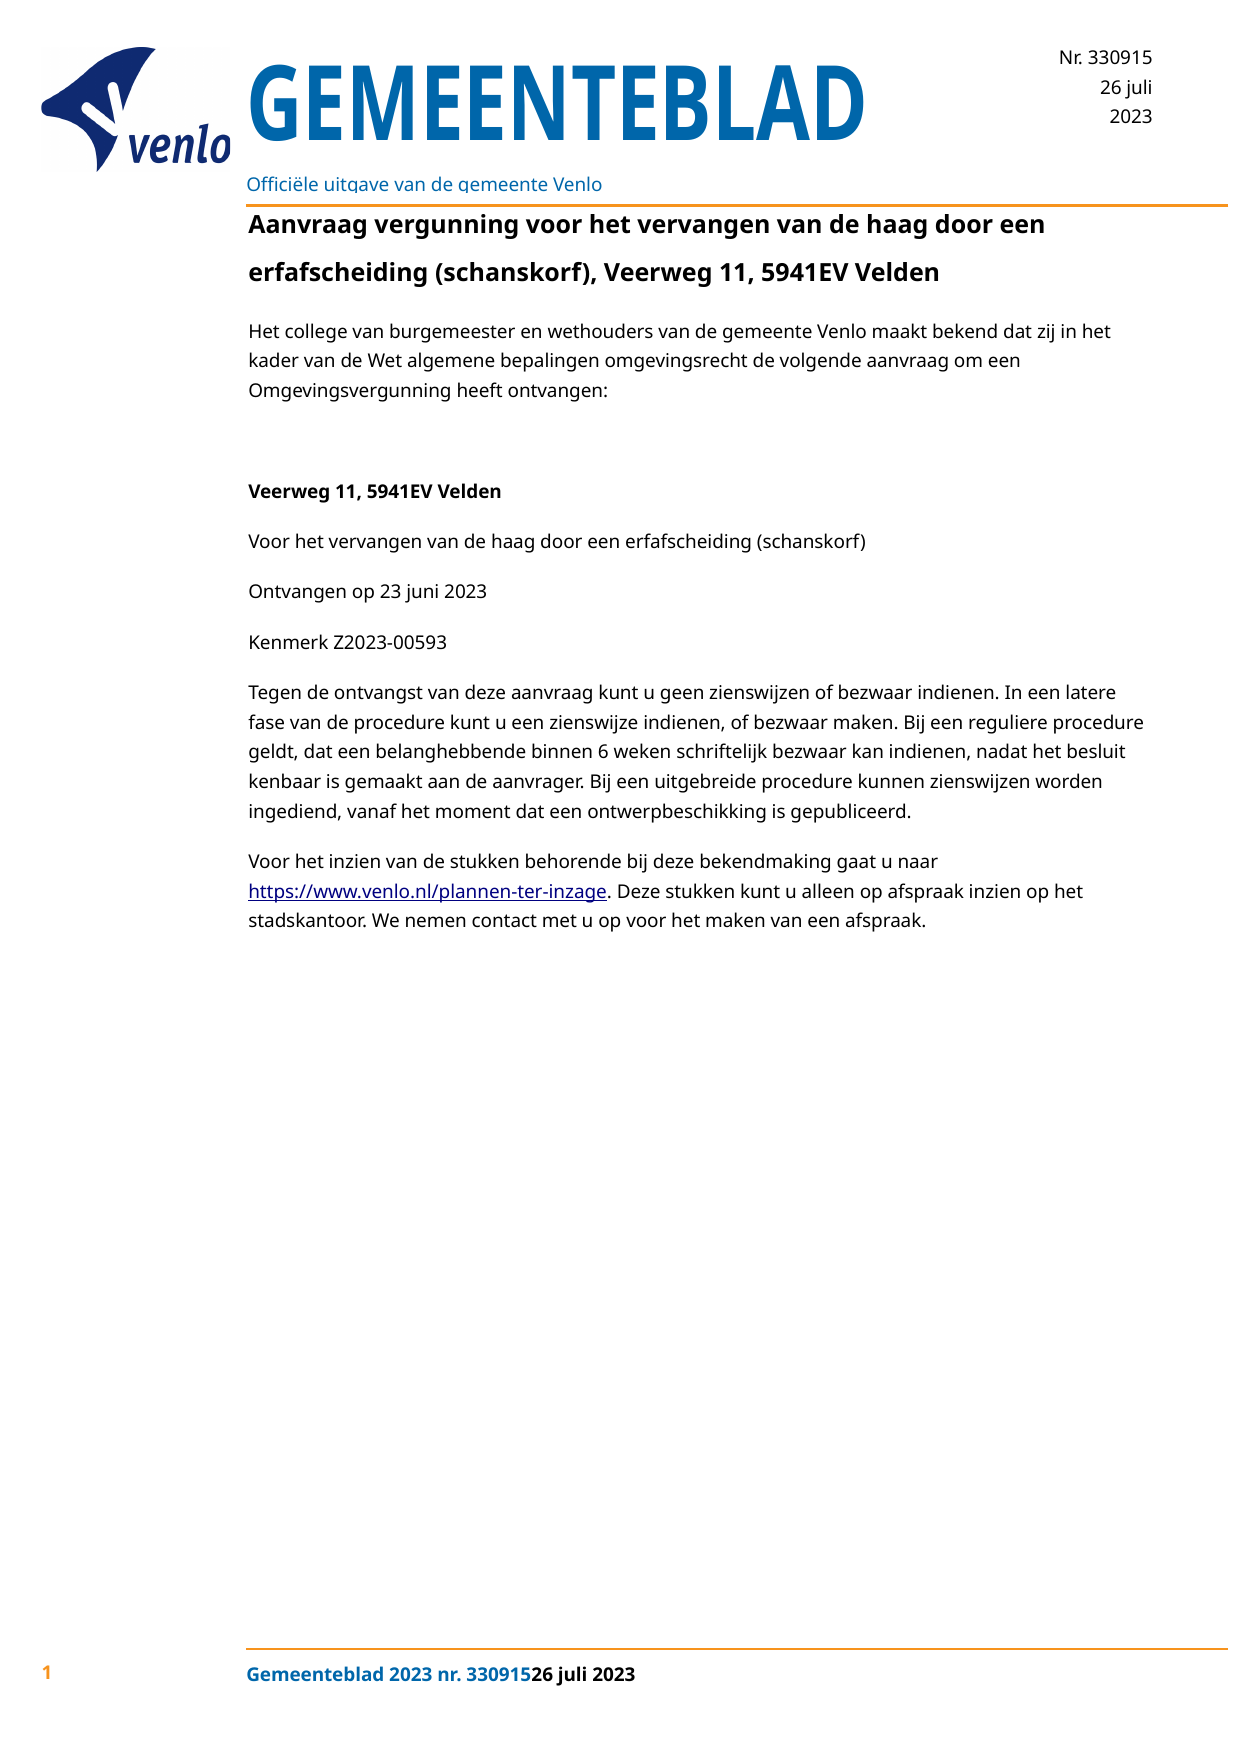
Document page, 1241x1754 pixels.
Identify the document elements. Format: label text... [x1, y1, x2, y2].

text Ontvangen op 23 juni 2023 [248, 579, 1152, 604]
text Aanvraag vergunning voor het vervangen van de haag door een erfafscheiding (schanskorf), Veerweg 11, 5941EV Velden [248, 207, 1152, 288]
text Voor het vervangen van de haag door een erfafscheiding (schanskorf) [248, 528, 1152, 554]
text Veerweg 11, 5941EV Velden [248, 478, 1152, 504]
text Kenmerk Z2023-00593 [248, 629, 1152, 655]
text Het college van burgemeester en wethouders van de gemeente Venlo maakt bekend dat zij in het kader van de Wet algemene bepalingen omgevingsrecht de volgende aanvraag om een Omgevingsvergunning heeft ontvangen: [248, 318, 1152, 403]
text Tegen de ontvangst van deze aanvraag kunt u geen zienswijzen of bezwaar indienen. In een latere fase van de procedure kunt u een zienswijze indienen, of bezwaar maken. Bij een reguliere procedure geldt, dat een belanghebbende binnen 6 weken schriftelijk bezwaar kan indienen, nadat het besluit kenbaar is gemaakt aan de aanvrager. Bij een uitgebreide procedure kunnen zienswijzen worden ingediend, vanaf het moment dat een ontwerpbeschikking is gepubliceerd. [248, 679, 1152, 824]
text Voor het inzien van de stukken behorende bij deze bekendmaking gaat u naar https://www.venlo.nl/plannen-ter-inzage. Deze stukken kunt u alleen op afspraak inzien op het stadskantoor. We nemen contact met u op voor het maken van een afspraak. [248, 848, 1152, 933]
picture [41, 47, 231, 172]
